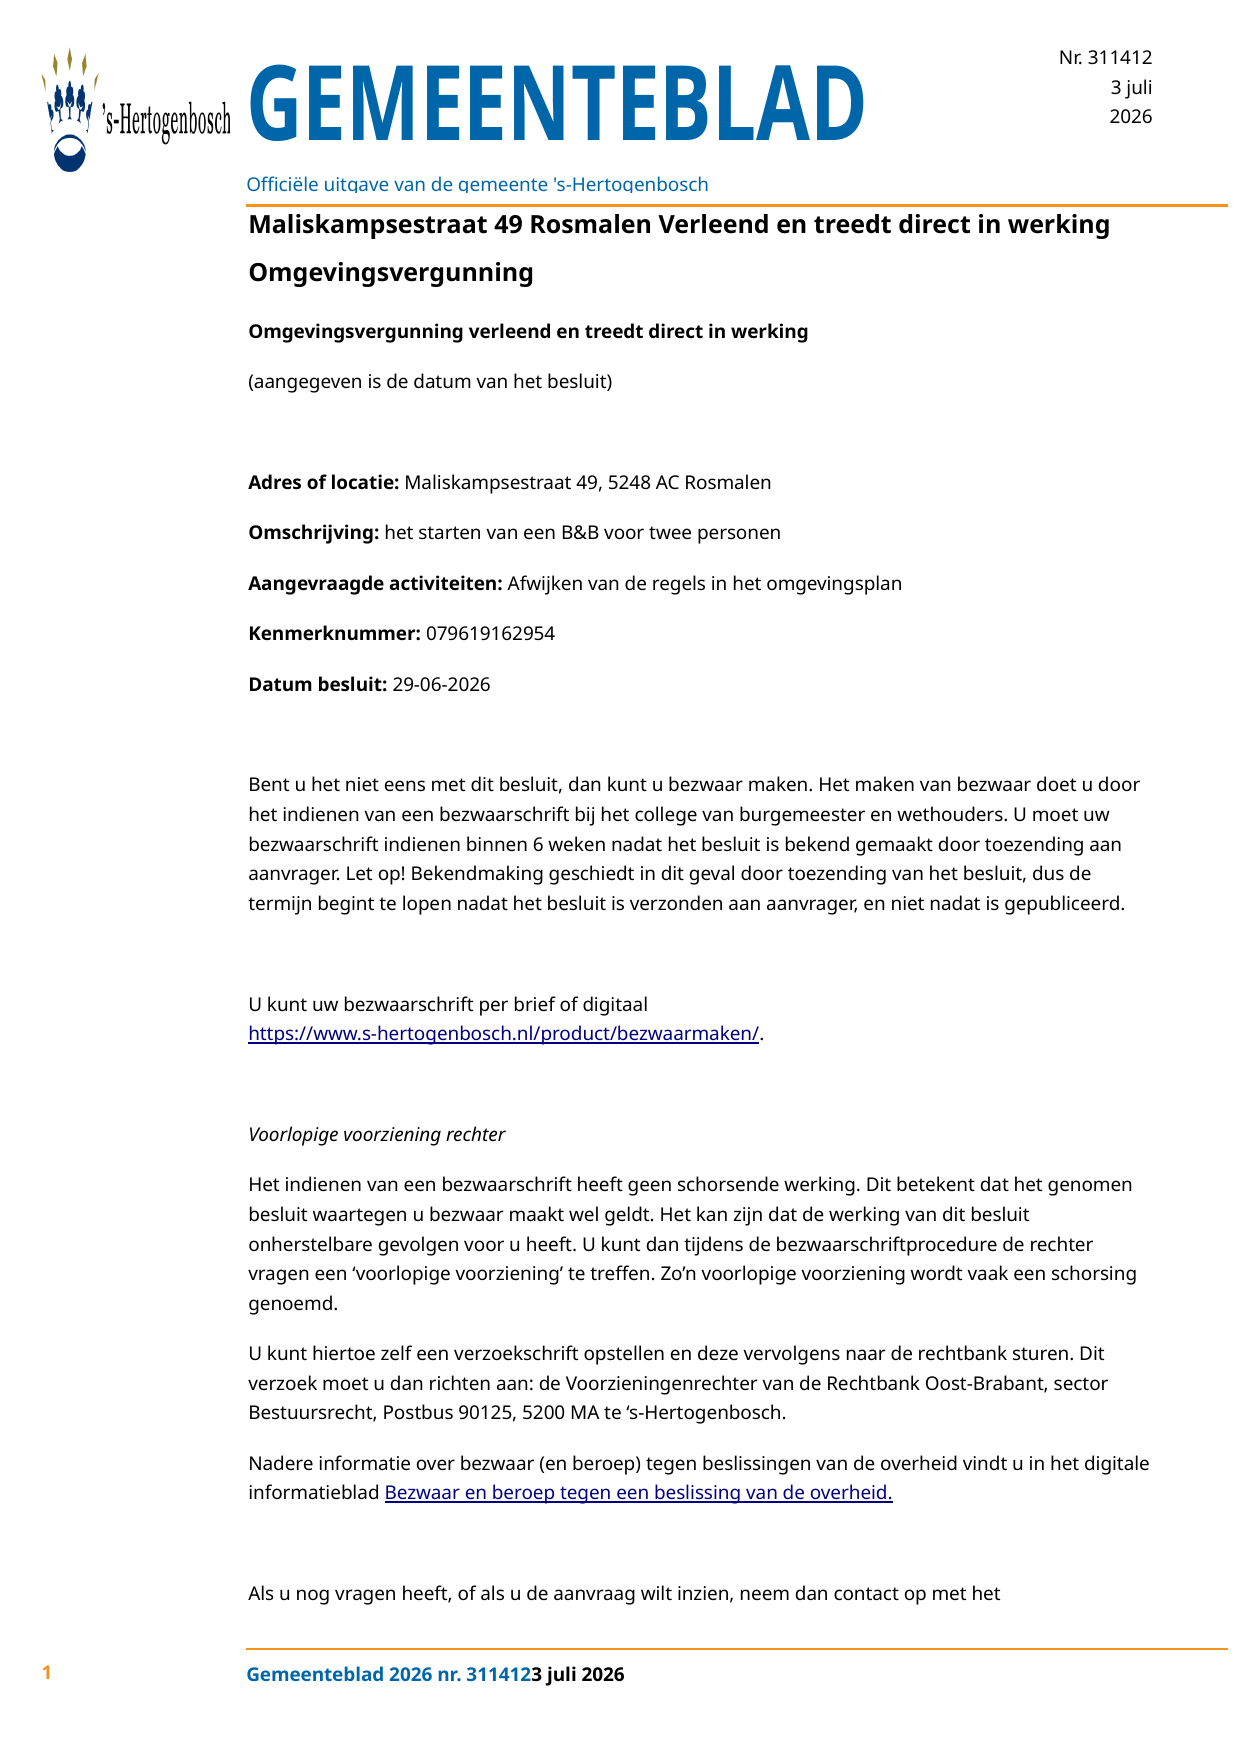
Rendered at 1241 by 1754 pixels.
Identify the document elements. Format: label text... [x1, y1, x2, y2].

text Bent u het niet eens met dit besluit, dan kunt u bezwaar maken. Het maken van bezwaar doet u door het indienen van een bezwaarschrift bij het college van burgemeester en wethouders. U moet uw bezwaarschrift indienen binnen 6 weken nadat het besluit is bekend gemaakt door toezending aan aanvrager. Let op! Bekendmaking geschiedt in dit geval door toezending van het besluit, dus de termijn begint te lopen nadat het besluit is verzonden aan aanvrager, en niet nadat is gepubliceerd. [248, 772, 1152, 916]
text Omschrijving: het starten van een B&B voor twee personen [248, 519, 1152, 545]
text Het indienen van een bezwaarschrift heeft geen schorsende werking. Dit betekent dat het genomen besluit waartegen u bezwaar maakt wel geldt. Het kan zijn dat de werking van dit besluit onherstelbare gevolgen voor u heeft. U kunt dan tijdens de bezwaarschriftprocedure de rechter vragen een ‘voorlopige voorziening’ te treffen. Zo’n voorlopige voorziening wordt vaak een schorsing genoemd. [248, 1172, 1152, 1316]
text U kunt uw bezwaarschrift per brief of digitaal https://www.s-hertogenbosch.nl/product/bezwaarmaken/. [248, 991, 1152, 1046]
text (aangegeven is de datum van het besluit) [248, 368, 1152, 394]
text Aangevraagde activiteiten: Afwijken van de regels in het omgevingsplan [248, 570, 1152, 596]
text Voorlopige voorziening rechter [248, 1121, 1152, 1147]
text U kunt hiertoe zelf een verzoekschrift opstellen en deze vervolgens naar de rechtbank sturen. Dit verzoek moet u dan richten aan: de Voorzieningenrechter van de Rechtbank Oost-Brabant, sector Bestuursrecht, Postbus 90125, 5200 MA te ‘s-Hertogenbosch. [248, 1340, 1152, 1425]
text Omgevingsvergunning verleend en treedt direct in werking [248, 318, 1152, 344]
text Maliskampsestraat 49 Rosmalen Verleend en treedt direct in werking Omgevingsvergunning [248, 207, 1152, 288]
text Nadere informatie over bezwaar (en beroep) tegen beslissingen van de overheid vindt u in het digitale informatieblad Bezwaar en beroep tegen een beslissing van de overheid. [248, 1450, 1152, 1505]
picture [41, 47, 231, 172]
text Kenmerknummer: 079619162954 [248, 620, 1152, 646]
text Als u nog vragen heeft, of als u de aanvraag wilt inzien, neem dan contact op met het [248, 1580, 1152, 1606]
text Adres of locatie: Maliskampsestraat 49, 5248 AC Rosmalen [248, 469, 1152, 495]
text Datum besluit: 29-06-2026 [248, 671, 1152, 697]
